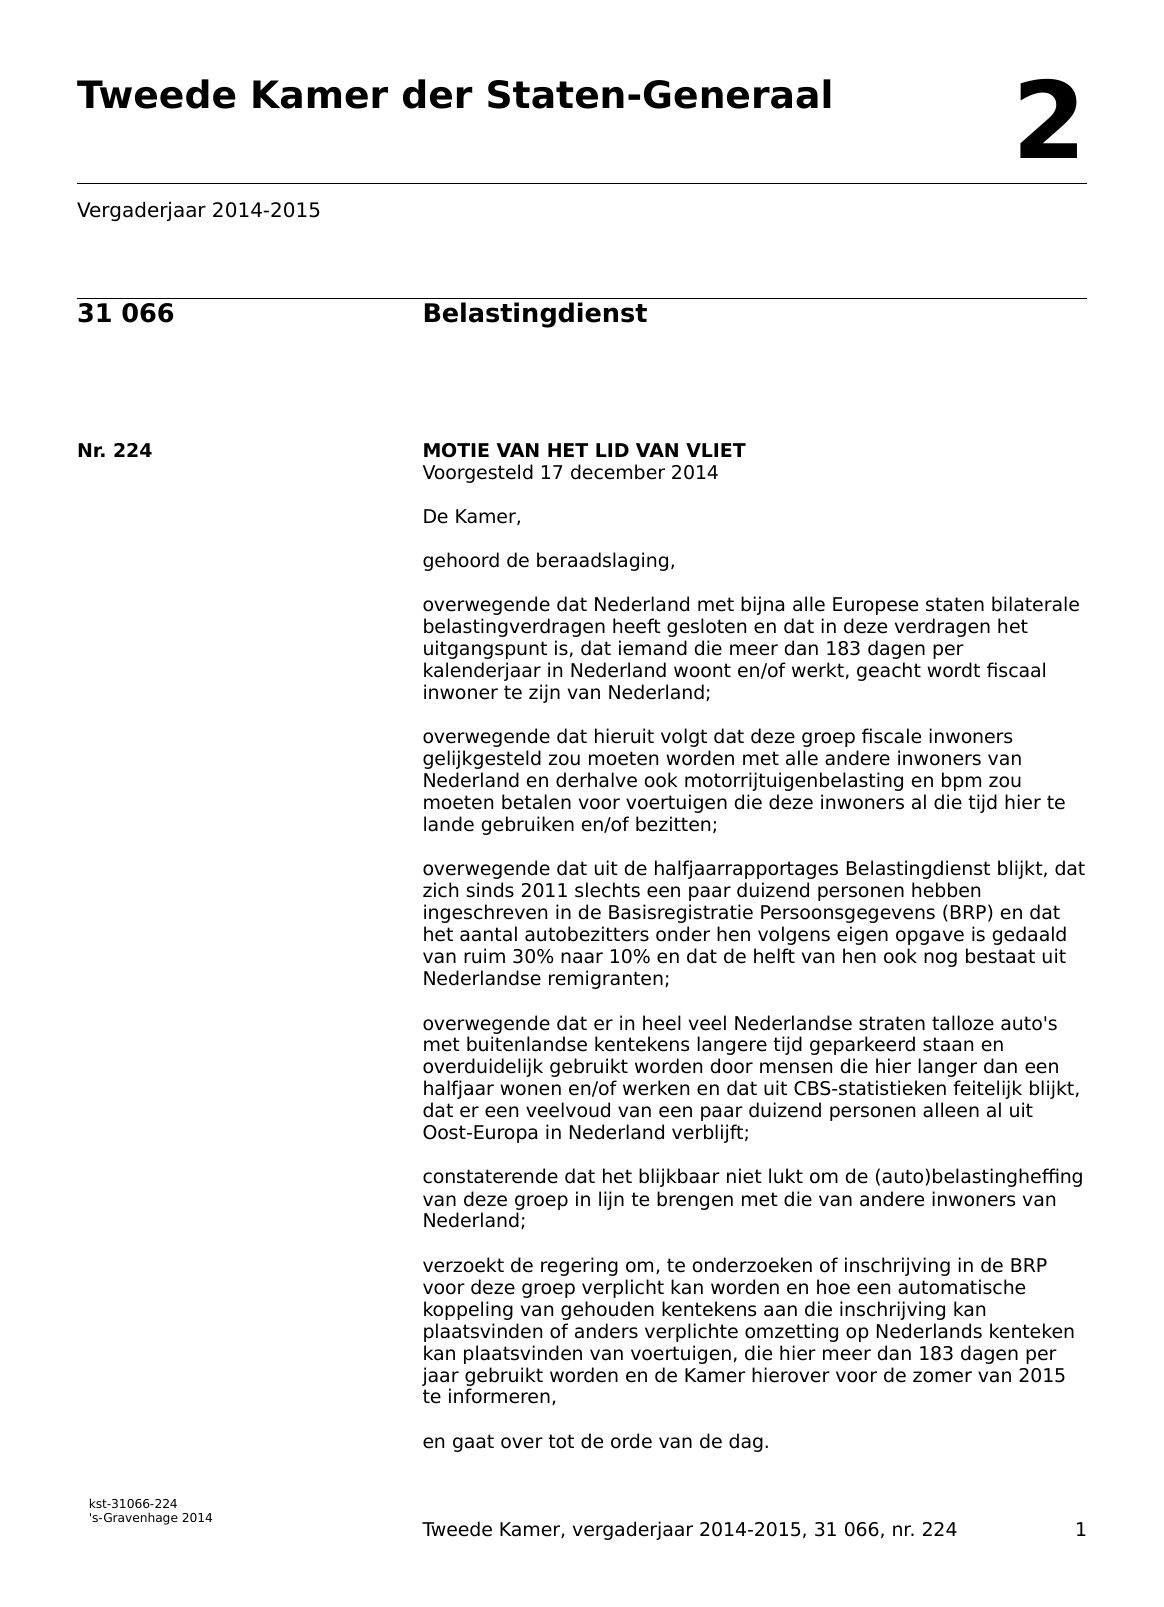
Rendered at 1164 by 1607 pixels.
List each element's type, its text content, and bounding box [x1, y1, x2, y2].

text overwegende dat er in heel veel Nederlandse straten talloze auto's met buitenlandse kentekens langere tijd geparkeerd staan en overduidelijk gebruikt worden door mensen die hier langer dan een halfjaar wonen en/of werken en dat uit CBS-statistieken feitelijk blijkt, dat er een veelvoud van een paar duizend personen alleen al uit Oost-Europa in Nederland verblijft; [422, 1012, 1087, 1144]
table_header Tweede Kamer der Staten-Generaal [77, 59, 886, 183]
text overwegende dat hieruit volgt dat deze groep fiscale inwoners gelijkgesteld zou moeten worden met alle andere inwoners van Nederland en derhalve ook motorrijtuigenbelasting en bpm zou moeten betalen voor voertuigen die deze inwoners al die tijd hier te lande gebruiken en/of bezitten; [422, 726, 1087, 836]
text overwegende dat Nederland met bijna alle Europese staten bilaterale belastingverdragen heeft gesloten en dat in deze verdragen het uitgangspunt is, dat iemand die meer dan 183 dagen per kalenderjaar in Nederland woont en/of werkt, geacht wordt fiscaal inwoner te zijn van Nederland; [422, 594, 1087, 704]
text De Kamer, [422, 506, 1087, 528]
text Voorgesteld 17 december 2014 [422, 462, 1087, 484]
text en gaat over tot de orde van de dag. [422, 1431, 1087, 1453]
table_header 2 [886, 59, 1087, 183]
text overwegende dat uit de halfjaarrapportages Belastingdienst blijkt, dat zich sinds 2011 slechts een paar duizend personen hebben ingeschreven in de Basisregistratie Persoonsgegevens (BRP) en dat het aantal autobezitters onder hen volgens eigen opgave is gedaald van ruim 30% naar 10% en dat de helft van hen ook nog bestaat uit Nederlandse remigranten; [422, 858, 1087, 990]
table_cell Vergaderjaar 2014-2015 [77, 184, 1087, 298]
text gehoord de beraadslaging, [422, 550, 1087, 572]
text verzoekt de regering om, te onderzoeken of inschrijving in de BRP voor deze groep verplicht kan worden en hoe een automatische koppeling van gehouden kentekens aan die inschrijving kan plaatsvinden of anders verplichte omzetting op Nederlands kenteken kan plaatsvinden van voertuigen, die hier meer dan 183 dagen per jaar gebruikt worden en de Kamer hierover voor de zomer van 2015 te informeren, [422, 1254, 1087, 1408]
subtitle 31 066 Belastingdienst [77, 299, 1087, 329]
text kst-31066-224 [88, 1497, 323, 1511]
text constaterende dat het blijkbaar niet lukt om de (auto)belastingheffing van deze groep in lijn te brengen met die van andere inwoners van Nederland; [422, 1166, 1087, 1232]
subtitle Nr. 224 MOTIE VAN HET LID VAN VLIET [77, 440, 1087, 462]
text 's-Gravenhage 2014 [88, 1511, 323, 1525]
